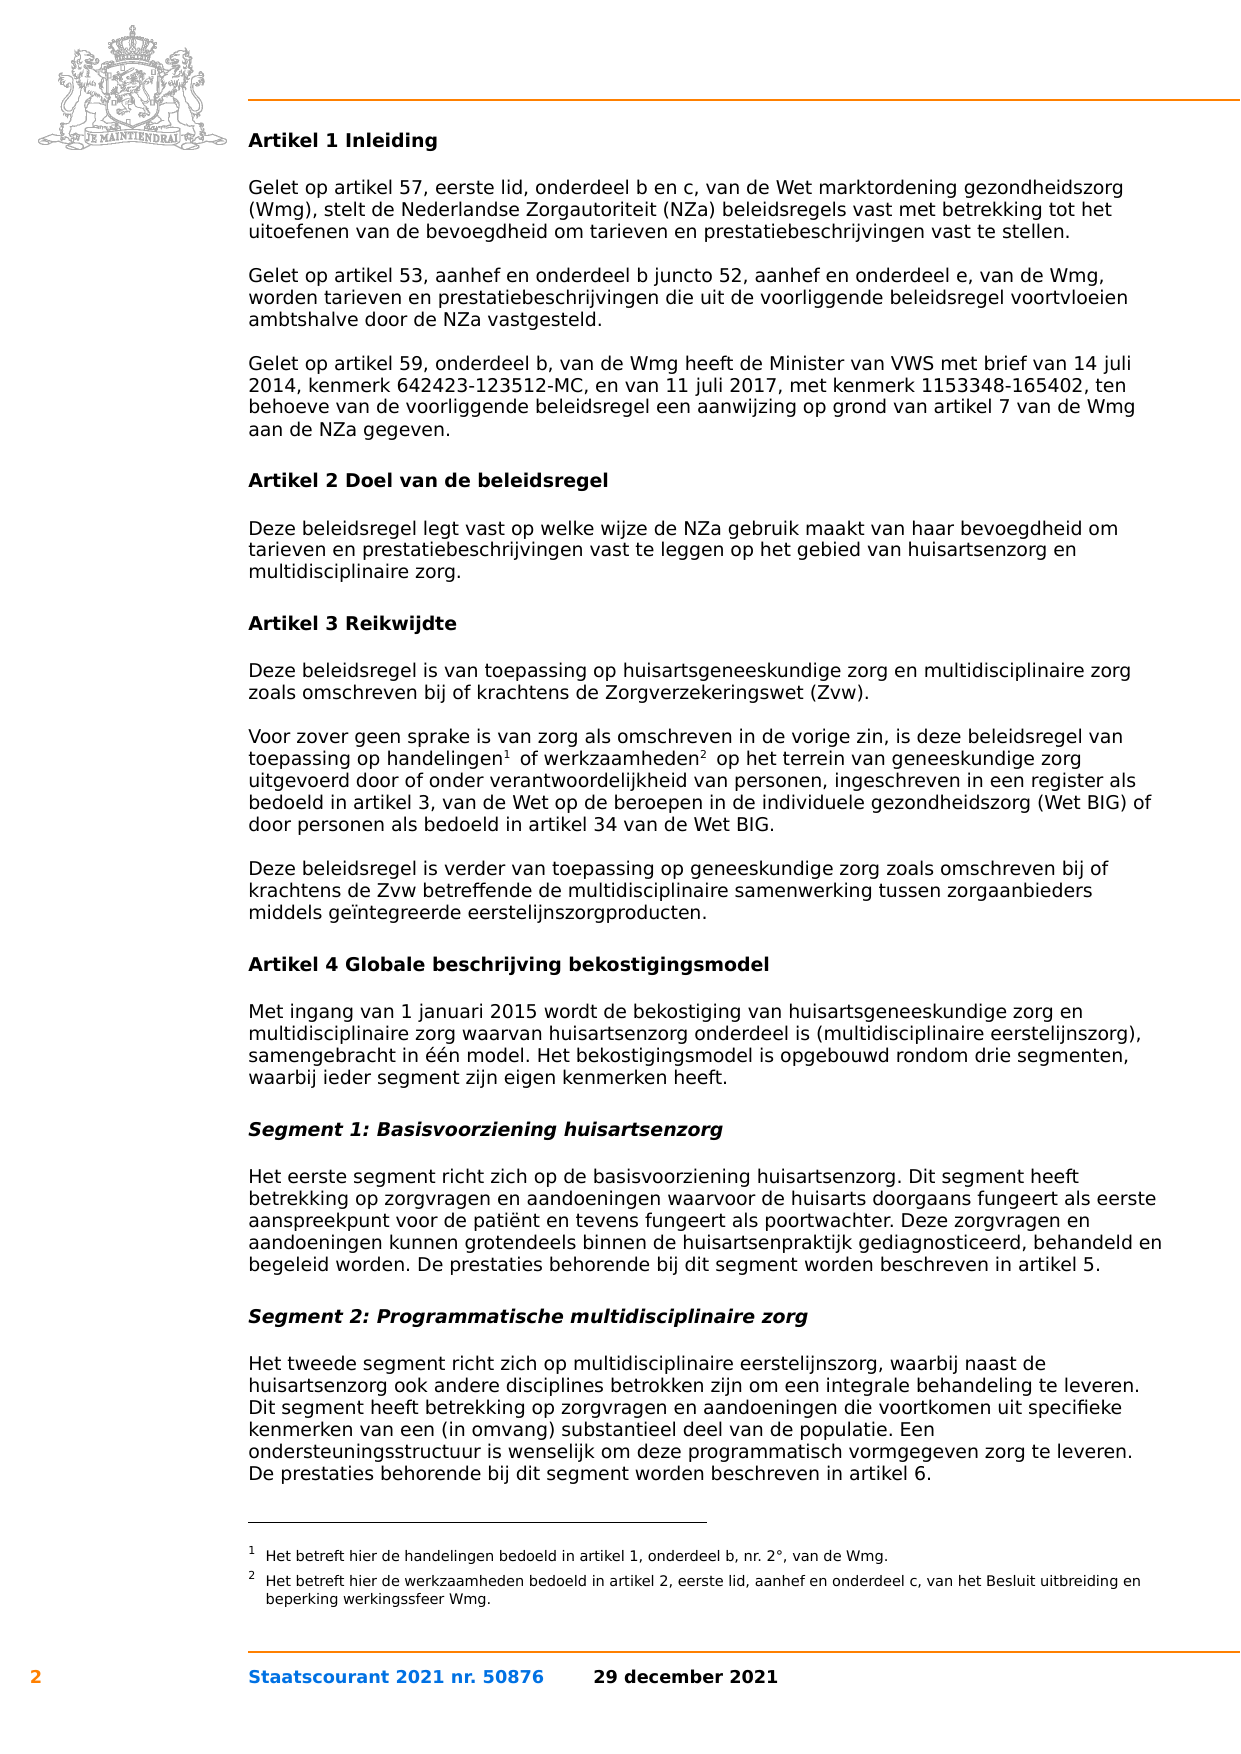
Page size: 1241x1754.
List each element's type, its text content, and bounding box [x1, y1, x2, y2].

subtitle Artikel 1 Inleiding [248, 130, 1163, 152]
text Met ingang van 1 januari 2015 wordt de bekostiging van huisartsgeneeskundige zorg en multidisciplinaire zorg waarvan huisartsenzorg onderdeel is (multidisciplinaire eerstelijnszorg), samengebracht in één model. Het bekostigingsmodel is opgebouwd rondom drie segmenten, waarbij ieder segment zijn eigen kenmerken heeft. [248, 1001, 1163, 1089]
text Deze beleidsregel is van toepassing op huisartsgeneeskundige zorg en multidisciplinaire zorg zoals omschreven bij of krachtens de Zorgverzekeringswet (Zvw). [248, 660, 1163, 704]
text Het betreft hier de werkzaamheden bedoeld in artikel 2, eerste lid, aanhef en onderdeel c, van het Besluit uitbreiding en beperking werkingssfeer Wmg. [248, 1569, 1163, 1608]
subtitle Artikel 3 Reikwijdte [248, 613, 1163, 635]
text Het eerste segment richt zich op de basisvoorziening huisartsenzorg. Dit segment heeft betrekking op zorgvragen en aandoeningen waarvoor de huisarts doorgaans fungeert als eerste aanspreekpunt voor de patiënt en tevens fungeert als poortwachter. Deze zorgvragen en aandoeningen kunnen grotendeels binnen de huisartsenpraktijk gediagnosticeerd, behandeld en begeleid worden. De prestaties behorende bij dit segment worden beschreven in artikel 5. [248, 1166, 1163, 1276]
text Deze beleidsregel is verder van toepassing op geneeskundige zorg zoals omschreven bij of krachtens de Zvw betreffende de multidisciplinaire samenwerking tussen zorgaanbieders middels geïntegreerde eerstelijnszorgproducten. [248, 858, 1163, 924]
subtitle Segment 1: Basisvoorziening huisartsenzorg [248, 1119, 1163, 1141]
text Voor zover geen sprake is van zorg als omschreven in de vorige zin, is deze beleidsregel van toepassing op handelingen of werkzaamheden op het terrein van geneeskundige zorg uitgevoerd door of onder verantwoordelijkheid van personen, ingeschreven in een register als bedoeld in artikel 3, van de Wet op de beroepen in de individuele gezondheidszorg (Wet BIG) of door personen als bedoeld in artikel 34 van de Wet BIG. [248, 726, 1163, 836]
text Gelet op artikel 59, onderdeel b, van de Wmg heeft de Minister van VWS met brief van 14 juli 2014, kenmerk 642423-123512-MC, en van 11 juli 2017, met kenmerk 1153348-165402, ten behoeve van de voorliggende beleidsregel een aanwijzing op grond van artikel 7 van de Wmg aan de NZa gegeven. [248, 352, 1163, 440]
text Deze beleidsregel legt vast op welke wijze de NZa gebruik maakt van haar bevoegdheid om tarieven en prestatiebeschrijvingen vast te leggen op het gebied van huisartsenzorg en multidisciplinaire zorg. [248, 517, 1163, 583]
subtitle Artikel 2 Doel van de beleidsregel [248, 470, 1163, 492]
text Gelet op artikel 57, eerste lid, onderdeel b en c, van de Wet marktordening gezondheidszorg (Wmg), stelt de Nederlandse Zorgautoriteit (NZa) beleidsregels vast met betrekking tot het uitoefenen van de bevoegdheid om tarieven en prestatiebeschrijvingen vast te stellen. [248, 177, 1163, 243]
subtitle Segment 2: Programmatische multidisciplinaire zorg [248, 1306, 1163, 1328]
picture [38, 25, 227, 150]
text Het tweede segment richt zich op multidisciplinaire eerstelijnszorg, waarbij naast de huisartsenzorg ook andere disciplines betrokken zijn om een integrale behandeling te leveren. Dit segment heeft betrekking op zorgvragen en aandoeningen die voortkomen uit specifieke kenmerken van een (in omvang) substantieel deel van de populatie. Een ondersteuningsstructuur is wenselijk om deze programmatisch vormgegeven zorg te leveren. De prestaties behorende bij dit segment worden beschreven in artikel 6. [248, 1353, 1163, 1484]
text Gelet op artikel 53, aanhef en onderdeel b juncto 52, aanhef en onderdeel e, van de Wmg, worden tarieven en prestatiebeschrijvingen die uit de voorliggende beleidsregel voortvloeien ambtshalve door de NZa vastgesteld. [248, 265, 1163, 331]
text Het betreft hier de handelingen bedoeld in artikel 1, onderdeel b, nr. 2°, van de Wmg. [248, 1544, 1163, 1566]
subtitle Artikel 4 Globale beschrijving bekostigingsmodel [248, 954, 1163, 976]
